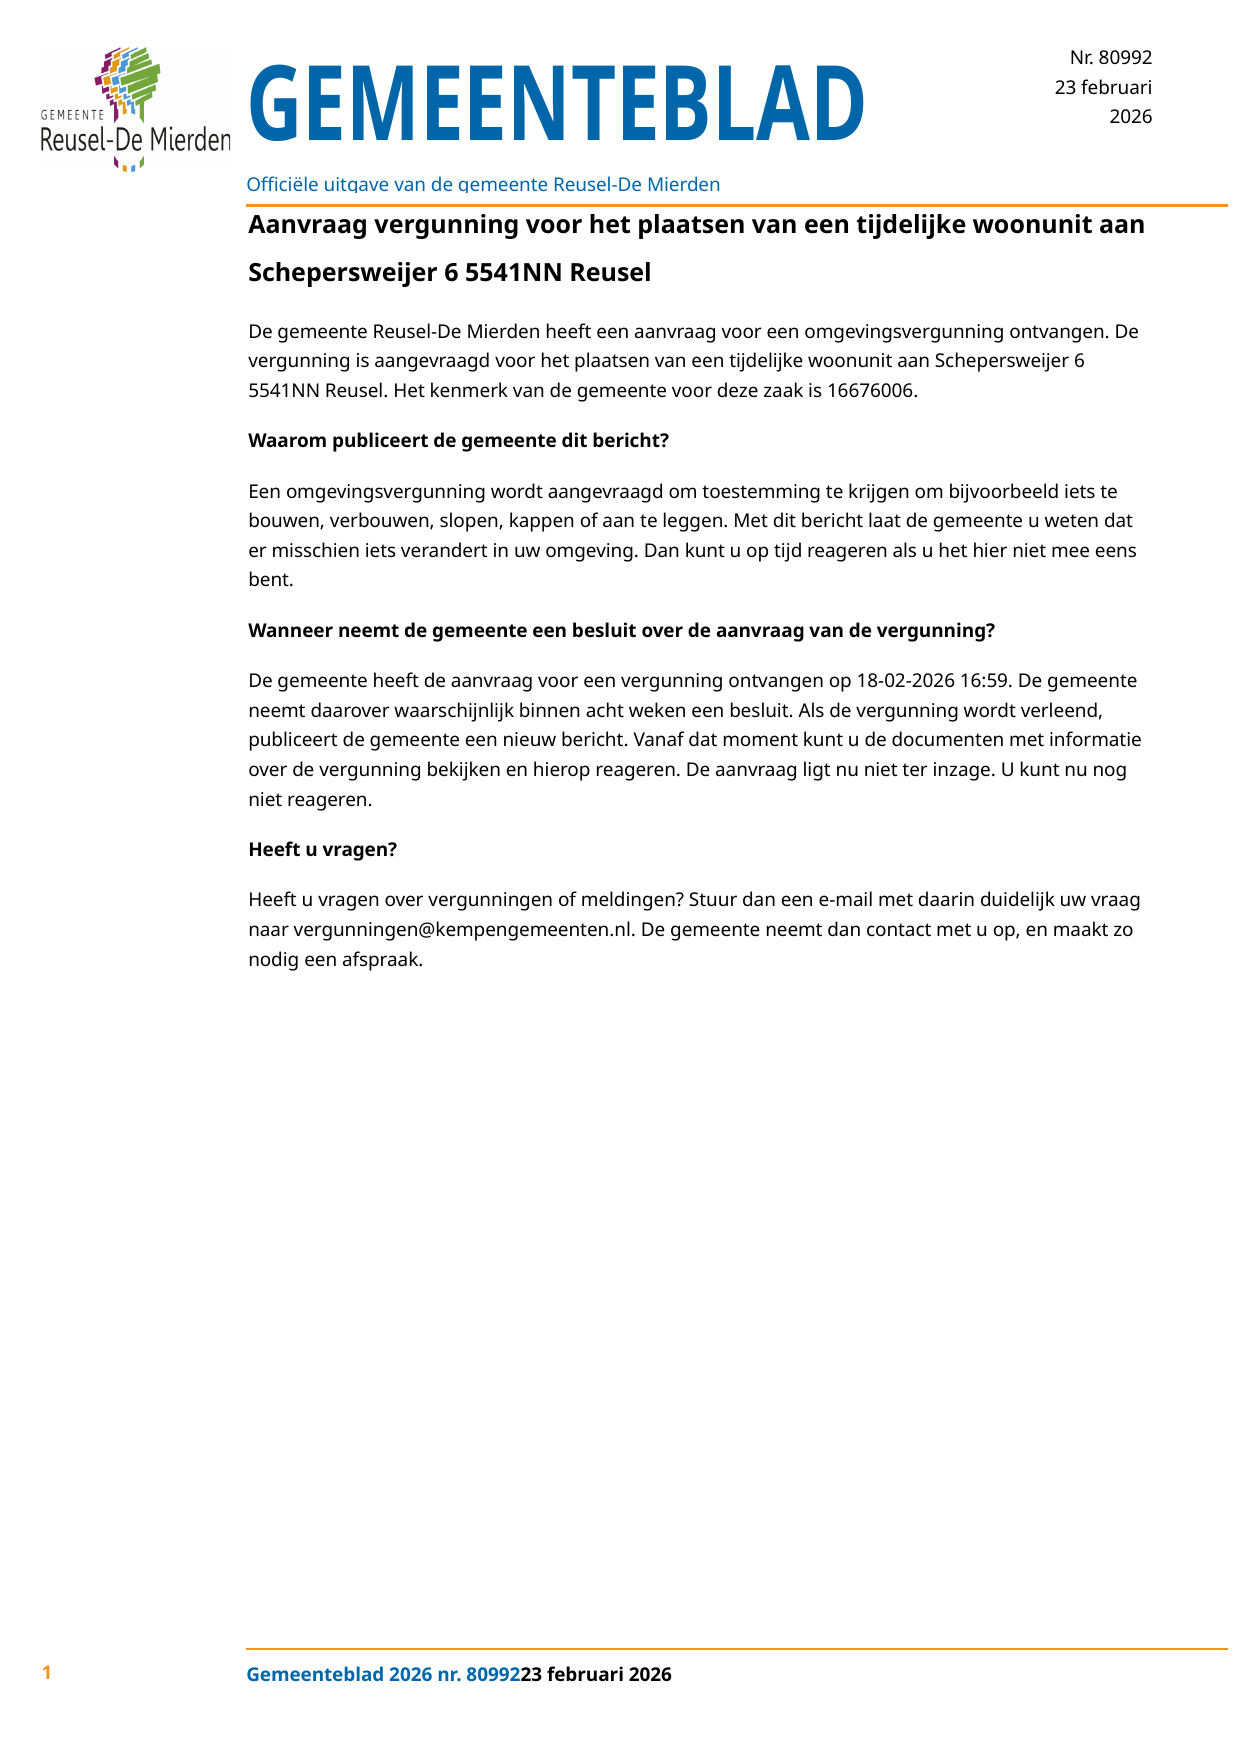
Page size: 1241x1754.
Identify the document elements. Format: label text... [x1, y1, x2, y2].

text De gemeente heeft de aanvraag voor een vergunning ontvangen op 18-02-2026 16:59. De gemeente neemt daarover waarschijnlijk binnen acht weken een besluit. Als de vergunning wordt verleend, publiceert de gemeente een nieuw bericht. Vanaf dat moment kunt u de documenten met informatie over de vergunning bekijken en hierop reageren. De aanvraag ligt nu niet ter inzage. U kunt nu nog niet reageren. [248, 667, 1152, 812]
text Wanneer neemt de gemeente een besluit over de aanvraag van de vergunning? [248, 617, 1152, 643]
text Een omgevingsvergunning wordt aangevraagd om toestemming te krijgen om bijvoorbeeld iets te bouwen, verbouwen, slopen, kappen of aan te leggen. Met dit bericht laat de gemeente u weten dat er misschien iets verandert in uw omgeving. Dan kunt u op tijd reageren als u het hier niet mee eens bent. [248, 478, 1152, 592]
text De gemeente Reusel-De Mierden heeft een aanvraag voor een omgevingsvergunning ontvangen. De vergunning is aangevraagd voor het plaatsen van een tijdelijke woonunit aan Schepersweijer 6 5541NN Reusel. Het kenmerk van de gemeente voor deze zaak is 16676006. [248, 318, 1152, 403]
picture [41, 47, 231, 172]
text Heeft u vragen? [248, 836, 1152, 862]
text Aanvraag vergunning voor het plaatsen van een tijdelijke woonunit aan Schepersweijer 6 5541NN Reusel [248, 207, 1152, 288]
text Heeft u vragen over vergunningen of meldingen? Stuur dan een e-mail met daarin duidelijk uw vraag naar vergunningen@kempengemeenten.nl. De gemeente neemt dan contact met u op, en maakt zo nodig een afspraak. [248, 887, 1152, 972]
text Waarom publiceert de gemeente dit bericht? [248, 427, 1152, 453]
